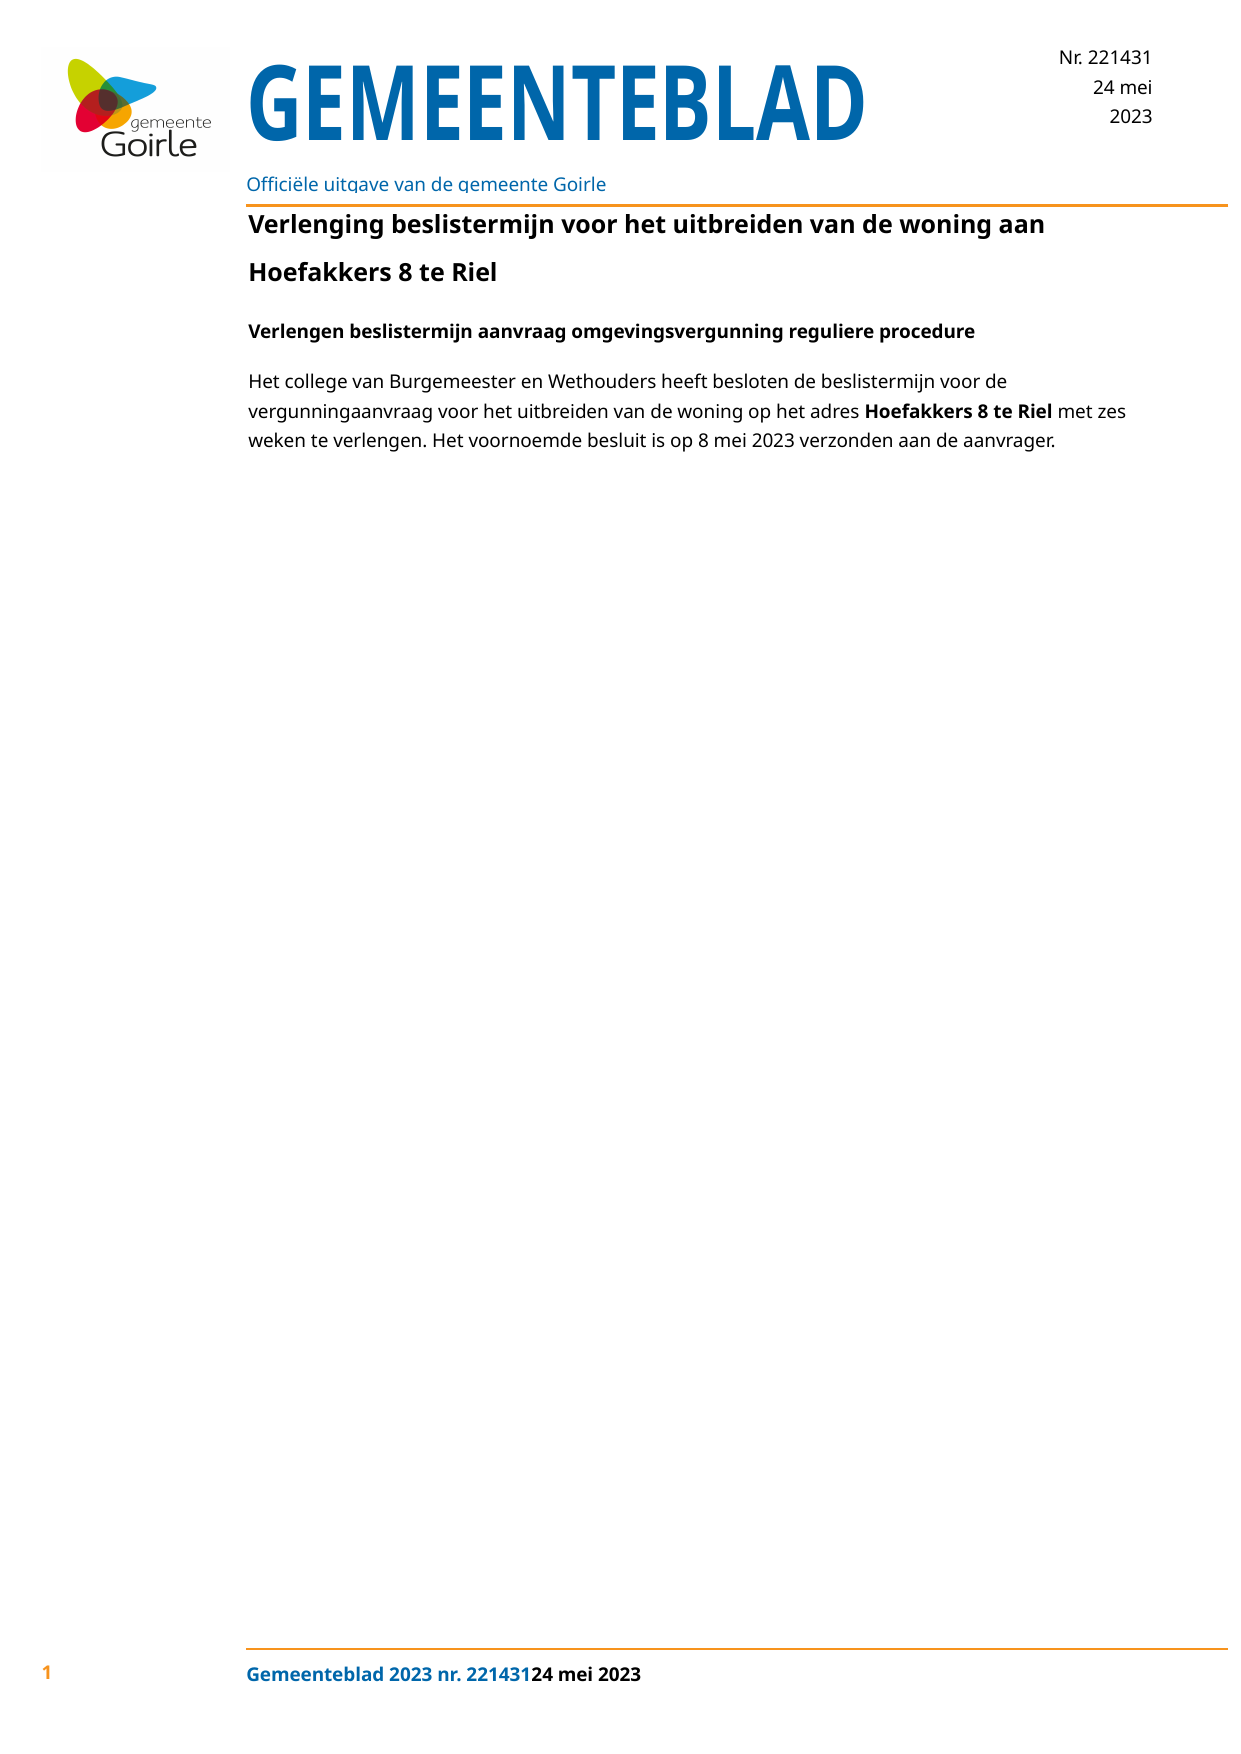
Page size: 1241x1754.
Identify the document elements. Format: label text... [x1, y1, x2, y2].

text Het college van Burgemeester en Wethouders heeft besloten de beslistermijn voor de vergunningaanvraag voor het uitbreiden van de woning op het adres Hoefakkers 8 te Riel met zes weken te verlengen. Het voornoemde besluit is op 8 mei 2023 verzonden aan de aanvrager. [248, 368, 1152, 453]
text Verlengen beslistermijn aanvraag omgevingsvergunning reguliere procedure [248, 318, 1152, 344]
text Verlenging beslistermijn voor het uitbreiden van de woning aan Hoefakkers 8 te Riel [248, 207, 1152, 288]
picture [41, 47, 231, 172]
